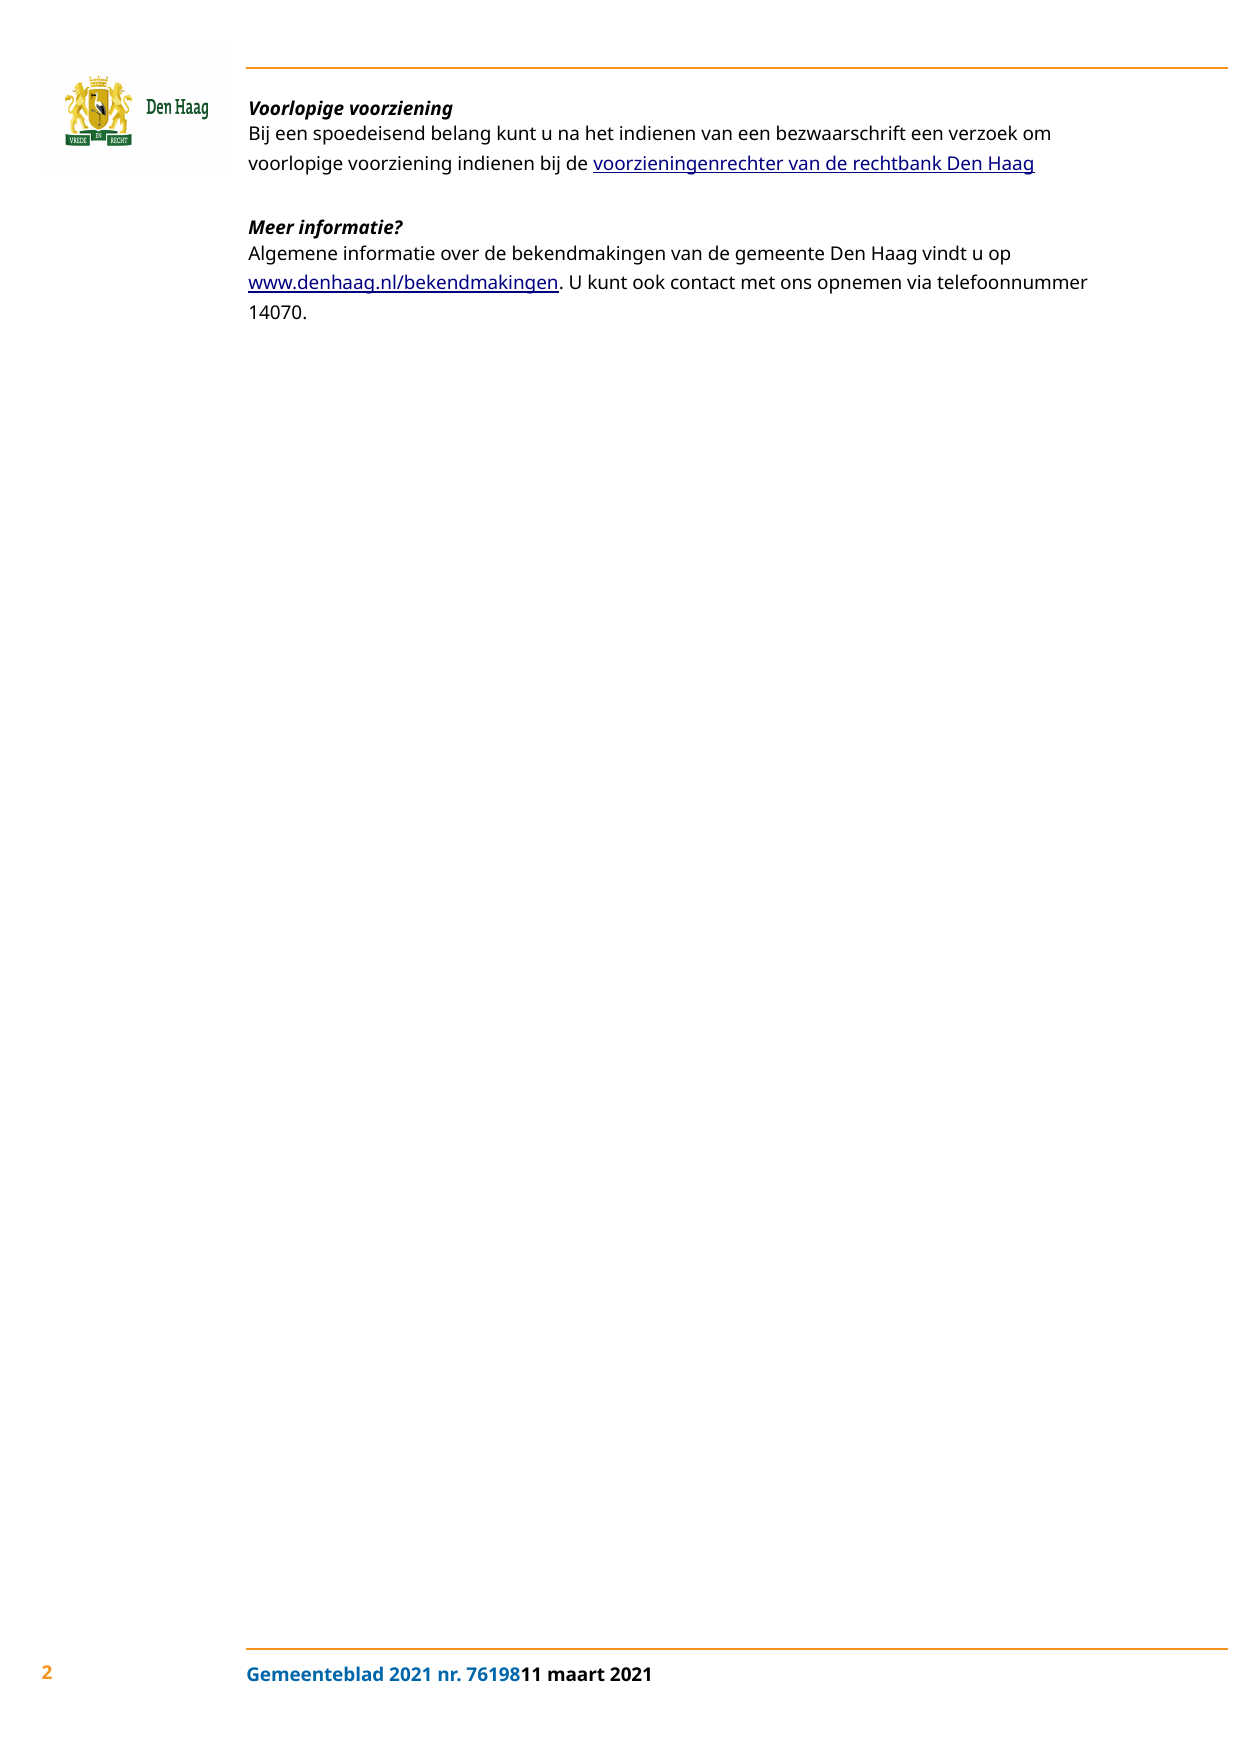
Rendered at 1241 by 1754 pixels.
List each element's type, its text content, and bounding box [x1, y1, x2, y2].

picture [41, 47, 231, 172]
text Meer informatie? [248, 214, 1152, 240]
text Voorlopige voorziening [248, 95, 1152, 121]
text Algemene informatie over de bekendmakingen van de gemeente Den Haag vindt u op www.denhaag.nl/bekendmakingen. U kunt ook contact met ons opnemen via telefoonnummer 14070. [248, 240, 1152, 325]
text Bij een spoedeisend belang kunt u na het indienen van een bezwaarschrift een verzoek om voorlopige voorziening indienen bij de voorzieningenrechter van de rechtbank Den Haag [248, 121, 1152, 176]
